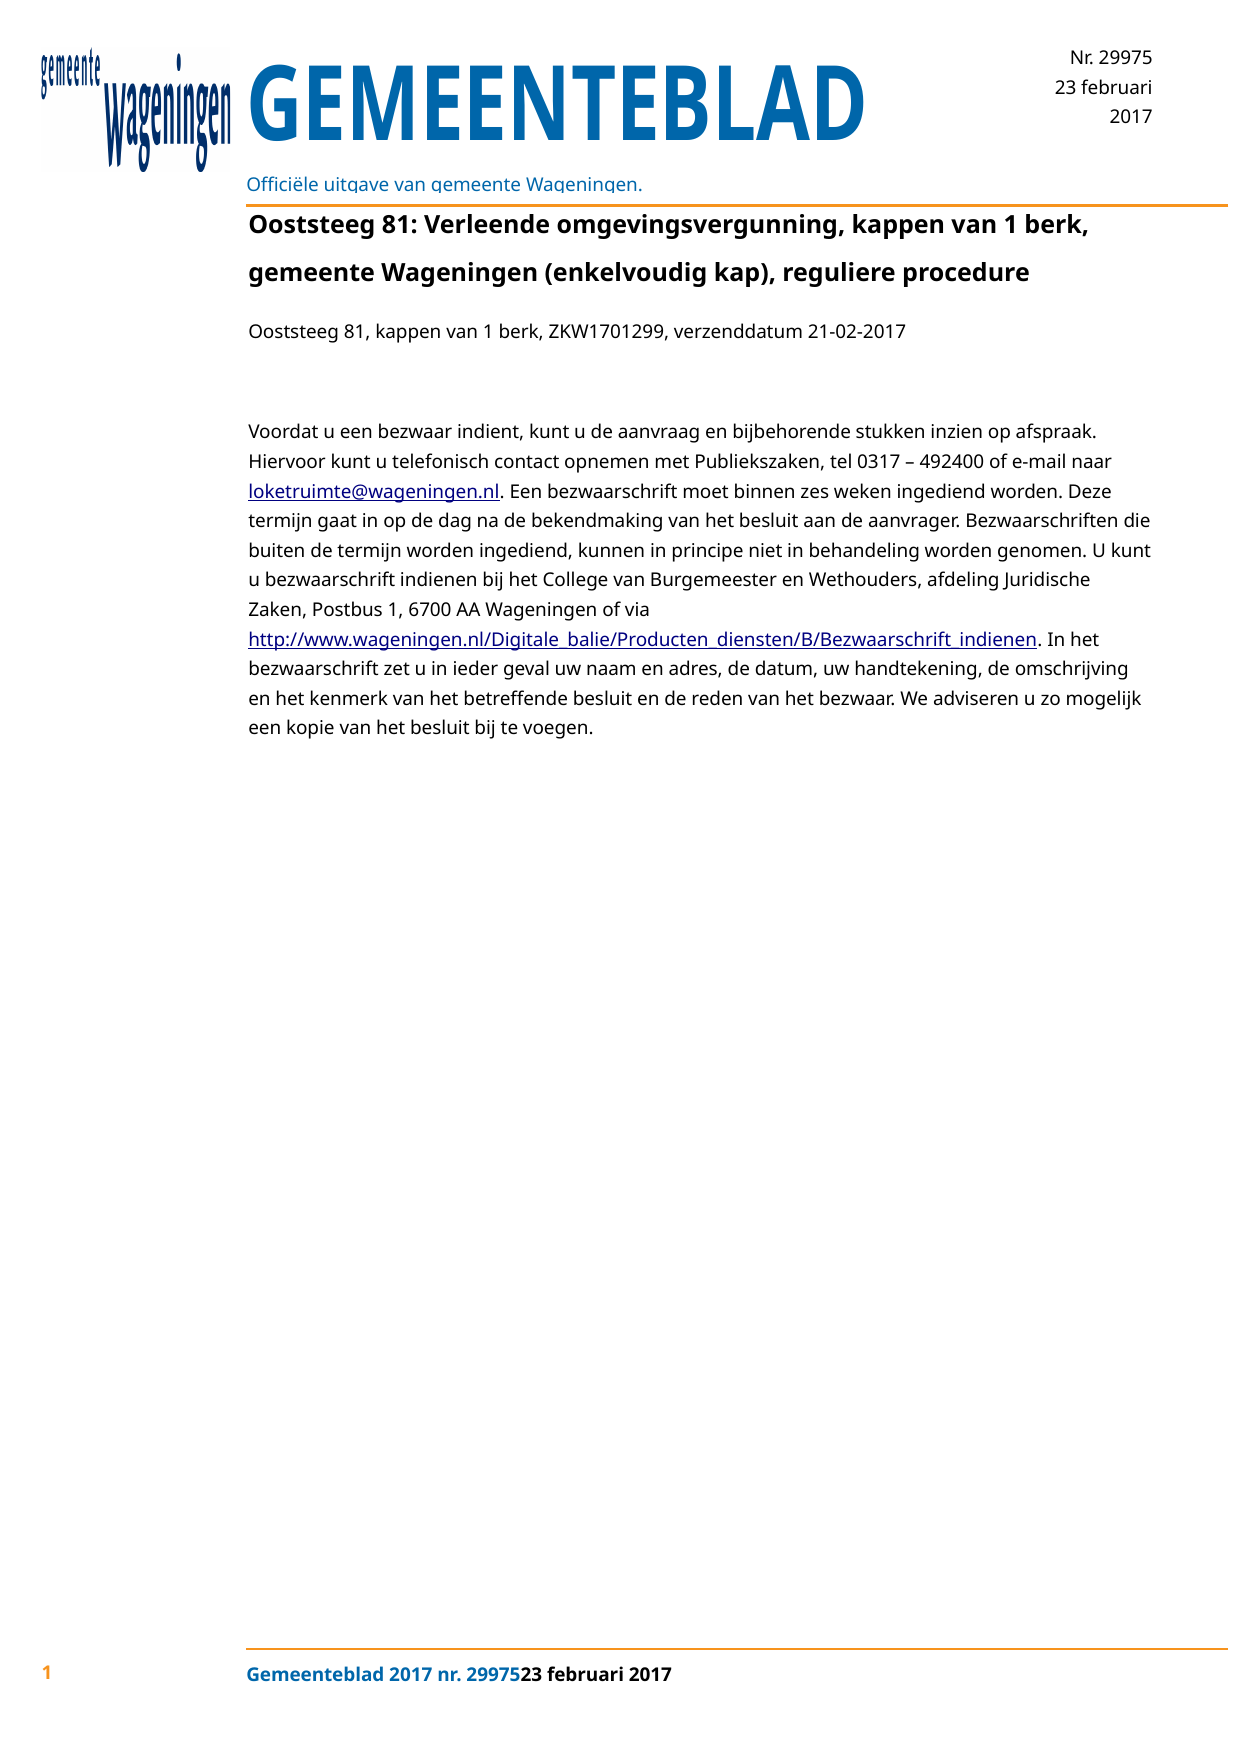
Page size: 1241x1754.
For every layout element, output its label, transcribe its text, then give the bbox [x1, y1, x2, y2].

text Voordat u een bezwaar indient, kunt u de aanvraag en bijbehorende stukken inzien op afspraak. Hiervoor kunt u telefonisch contact opnemen met Publiekszaken, tel 0317 – 492400 of e-mail naar loketruimte@wageningen.nl. Een bezwaarschrift moet binnen zes weken ingediend worden. Deze termijn gaat in op de dag na de bekendmaking van het besluit aan de aanvrager. Bezwaarschriften die buiten de termijn worden ingediend, kunnen in principe niet in behandeling worden genomen. U kunt u bezwaarschrift indienen bij het College van Burgemeester en Wethouders, afdeling Juridische Zaken, Postbus 1, 6700 AA Wageningen of via http://www.wageningen.nl/Digitale_balie/Producten_diensten/B/Bezwaarschrift_indienen. In het bezwaarschrift zet u in ieder geval uw naam en adres, de datum, uw handtekening, de omschrijving en het kenmerk van het betreffende besluit en de reden van het bezwaar. We adviseren u zo mogelijk een kopie van het besluit bij te voegen. [248, 419, 1152, 740]
text Ooststeeg 81: Verleende omgevingsvergunning, kappen van 1 berk, gemeente Wageningen (enkelvoudig kap), reguliere procedure [248, 207, 1152, 288]
text Ooststeeg 81, kappen van 1 berk, ZKW1701299, verzenddatum 21-02-2017 [248, 318, 1152, 344]
picture [41, 47, 231, 172]
